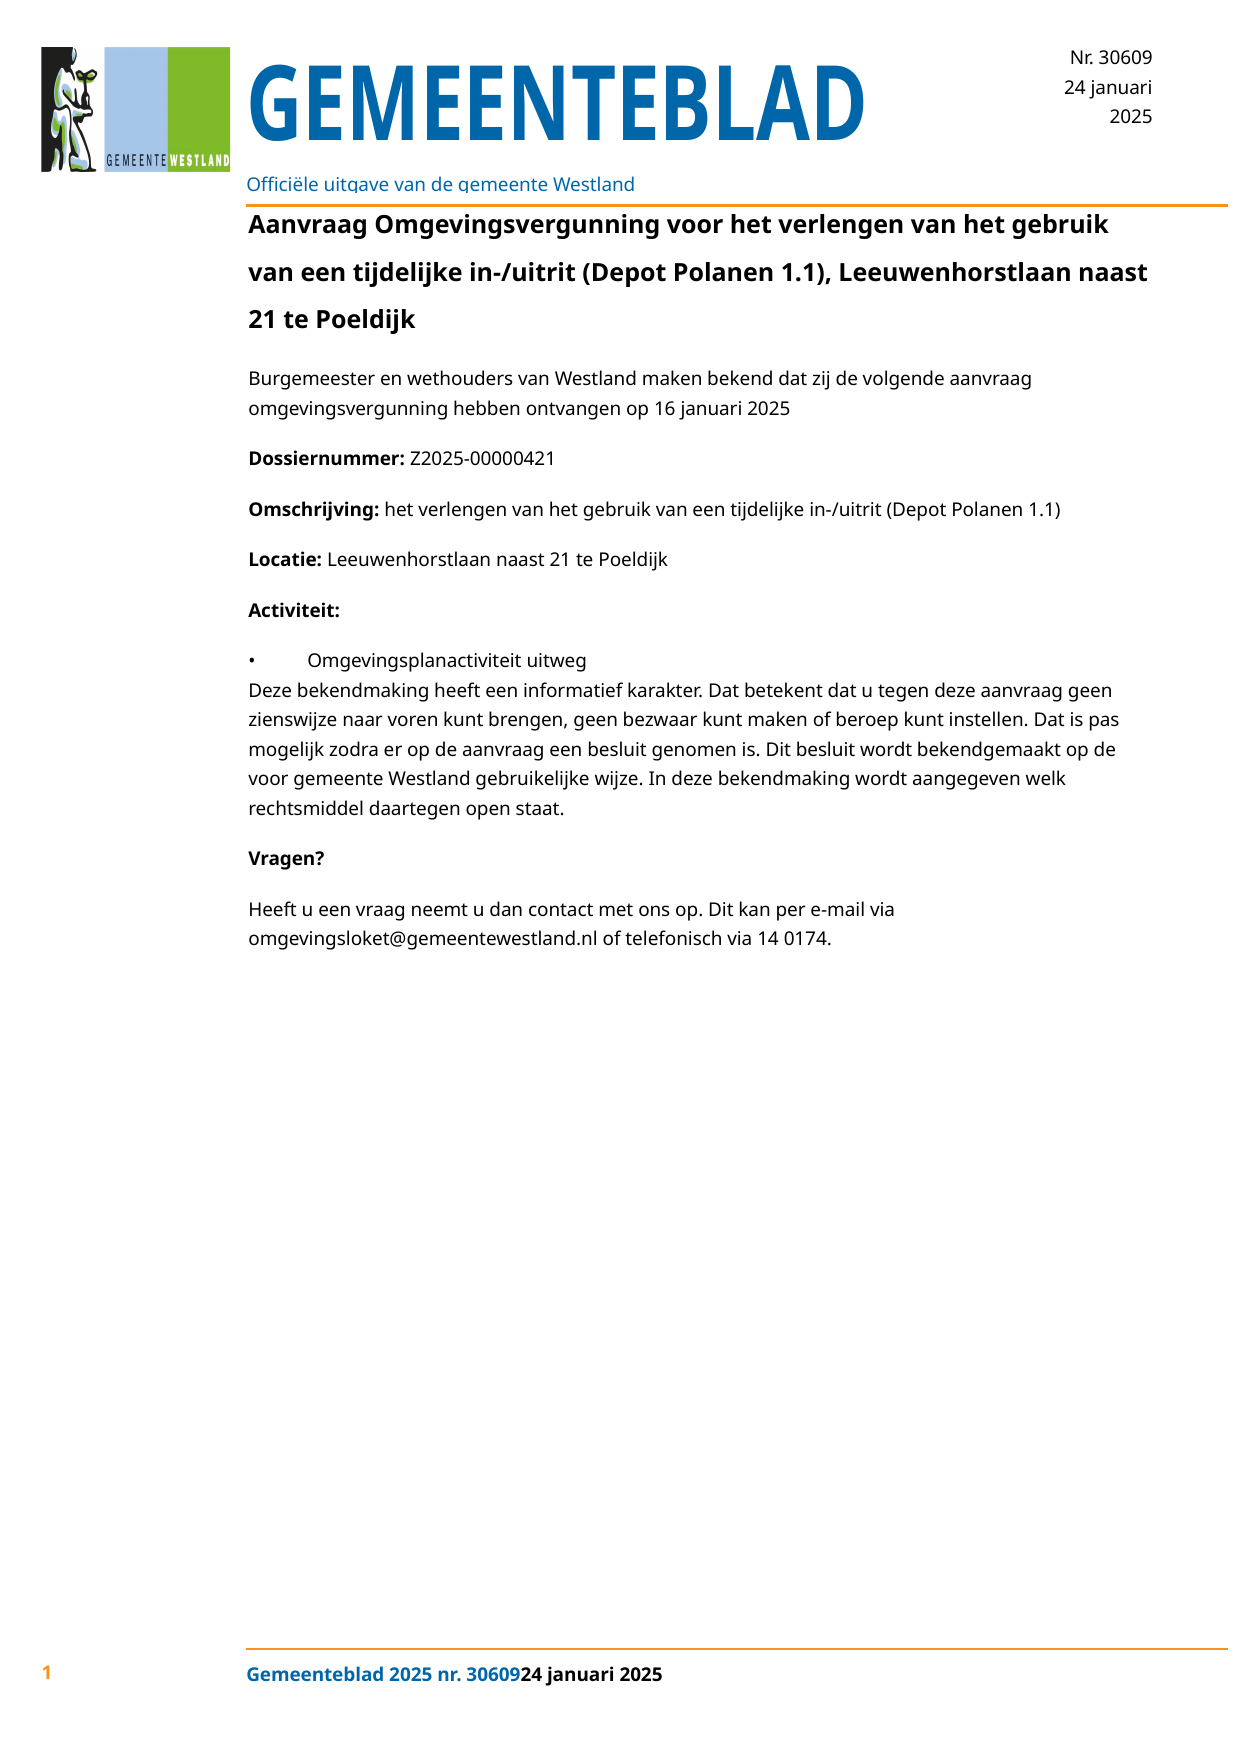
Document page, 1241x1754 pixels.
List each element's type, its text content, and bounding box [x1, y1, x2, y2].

text Deze bekendmaking heeft een informatief karakter. Dat betekent dat u tegen deze aanvraag geen zienswijze naar voren kunt brengen, geen bezwaar kunt maken of beroep kunt instellen. Dat is pas mogelijk zodra er op de aanvraag een besluit genomen is. Dit besluit wordt bekendgemaakt op de voor gemeente Westland gebruikelijke wijze. In deze bekendmaking wordt aangegeven welk rechtsmiddel daartegen open staat. [248, 677, 1152, 821]
text Burgemeester en wethouders van Westland maken bekend dat zij de volgende aanvraag omgevingsvergunning hebben ontvangen op 16 januari 2025 [248, 366, 1152, 421]
text Activiteit: [248, 597, 1152, 622]
list Omgevingsplanactiviteit uitweg [248, 647, 1152, 673]
text Dossiernummer: Z2025-00000421 [248, 446, 1152, 471]
text Locatie: Leeuwenhorstlaan naast 21 te Poeldijk [248, 546, 1152, 572]
text Heeft u een vraag neemt u dan contact met ons op. Dit kan per e-mail via omgevingsloket@gemeentewestland.nl of telefonisch via 14 0174. [248, 896, 1152, 951]
text Aanvraag Omgevingsvergunning voor het verlengen van het gebruik van een tijdelijke in-/uitrit (Depot Polanen 1.1), Leeuwenhorstlaan naast 21 te Poeldijk [248, 207, 1152, 336]
text Vragen? [248, 846, 1152, 871]
picture [41, 47, 231, 172]
text Omschrijving: het verlengen van het gebruik van een tijdelijke in-/uitrit (Depot Polanen 1.1) [248, 496, 1152, 522]
